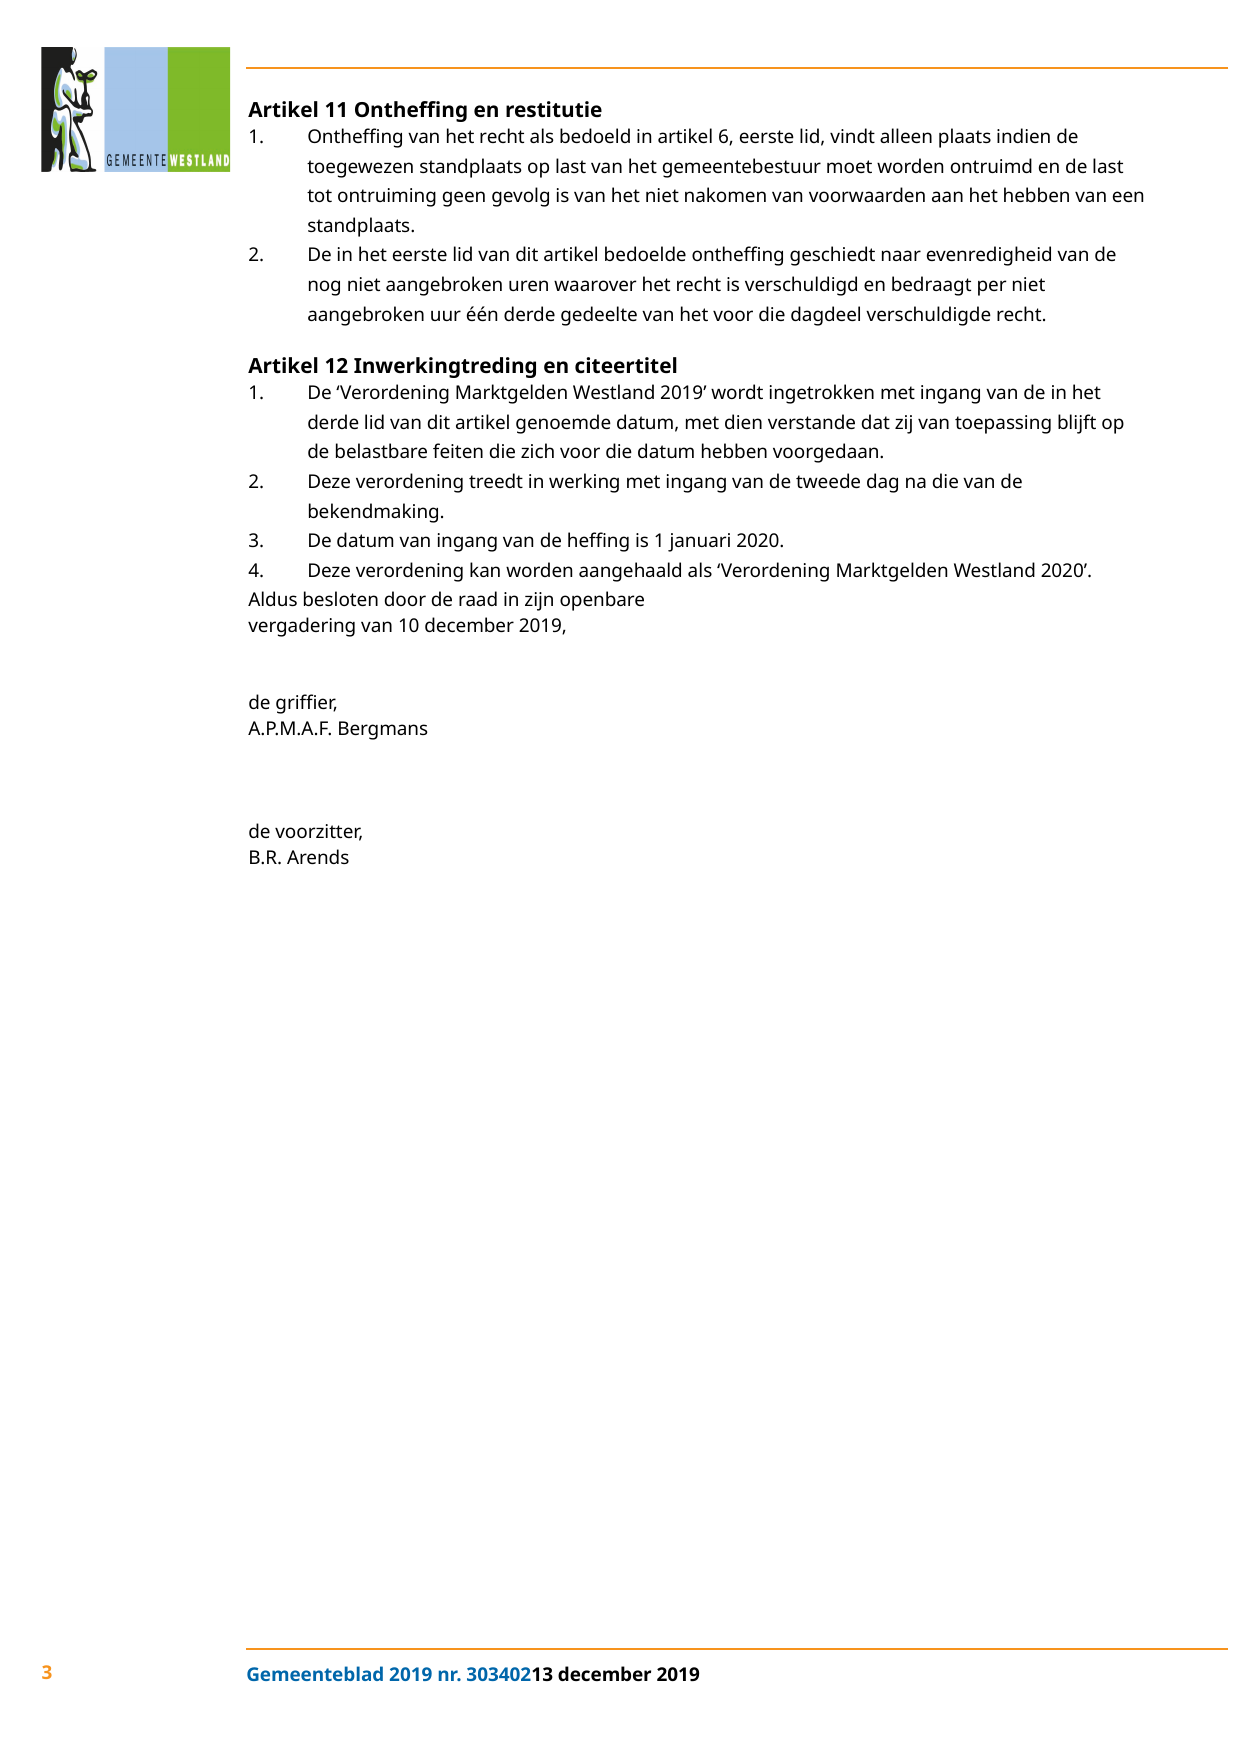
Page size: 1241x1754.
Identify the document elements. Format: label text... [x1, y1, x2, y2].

list Deze verordening kan worden aangehaald als ‘Verordening Marktgelden Westland 2020’. [248, 557, 1152, 583]
text B.R. Arends [248, 844, 1152, 870]
text A.P.M.A.F. Bergmans [248, 715, 1152, 741]
list De datum van ingang van de heffing is 1 januari 2020. [248, 527, 1152, 553]
text de griffier, [248, 689, 1152, 715]
text de voorzitter, [248, 818, 1152, 844]
text vergadering van 10 december 2019, [248, 612, 1152, 638]
list De ‘Verordening Marktgelden Westland 2019’ wordt ingetrokken met ingang van de in het derde lid van dit artikel genoemde datum, met dien verstande dat zij van toepassing blijft op de belastbare feiten die zich voor die datum hebben voorgedaan. [248, 379, 1152, 464]
text Aldus besloten door de raad in zijn openbare [248, 587, 1152, 612]
list Ontheffing van het recht als bedoeld in artikel 6, eerste lid, vindt alleen plaats indien de toegewezen standplaats op last van het gemeentebestuur moet worden ontruimd en de last tot ontruiming geen gevolg is van het niet nakomen van voorwaarden aan het hebben van een standplaats. [248, 123, 1152, 238]
text Artikel 12 Inwerkingtreding en citeertitel [248, 351, 1152, 379]
list De in het eerste lid van dit artikel bedoelde ontheffing geschiedt naar evenredigheid van de nog niet aangebroken uren waarover het recht is verschuldigd en bedraagt per niet aangebroken uur één derde gedeelte van het voor die dagdeel verschuldigde recht. [248, 242, 1152, 326]
picture [41, 47, 231, 172]
list Deze verordening treedt in werking met ingang van de tweede dag na die van de bekendmaking. [248, 468, 1152, 524]
text Artikel 11 Ontheffing en restitutie [248, 95, 1152, 123]
